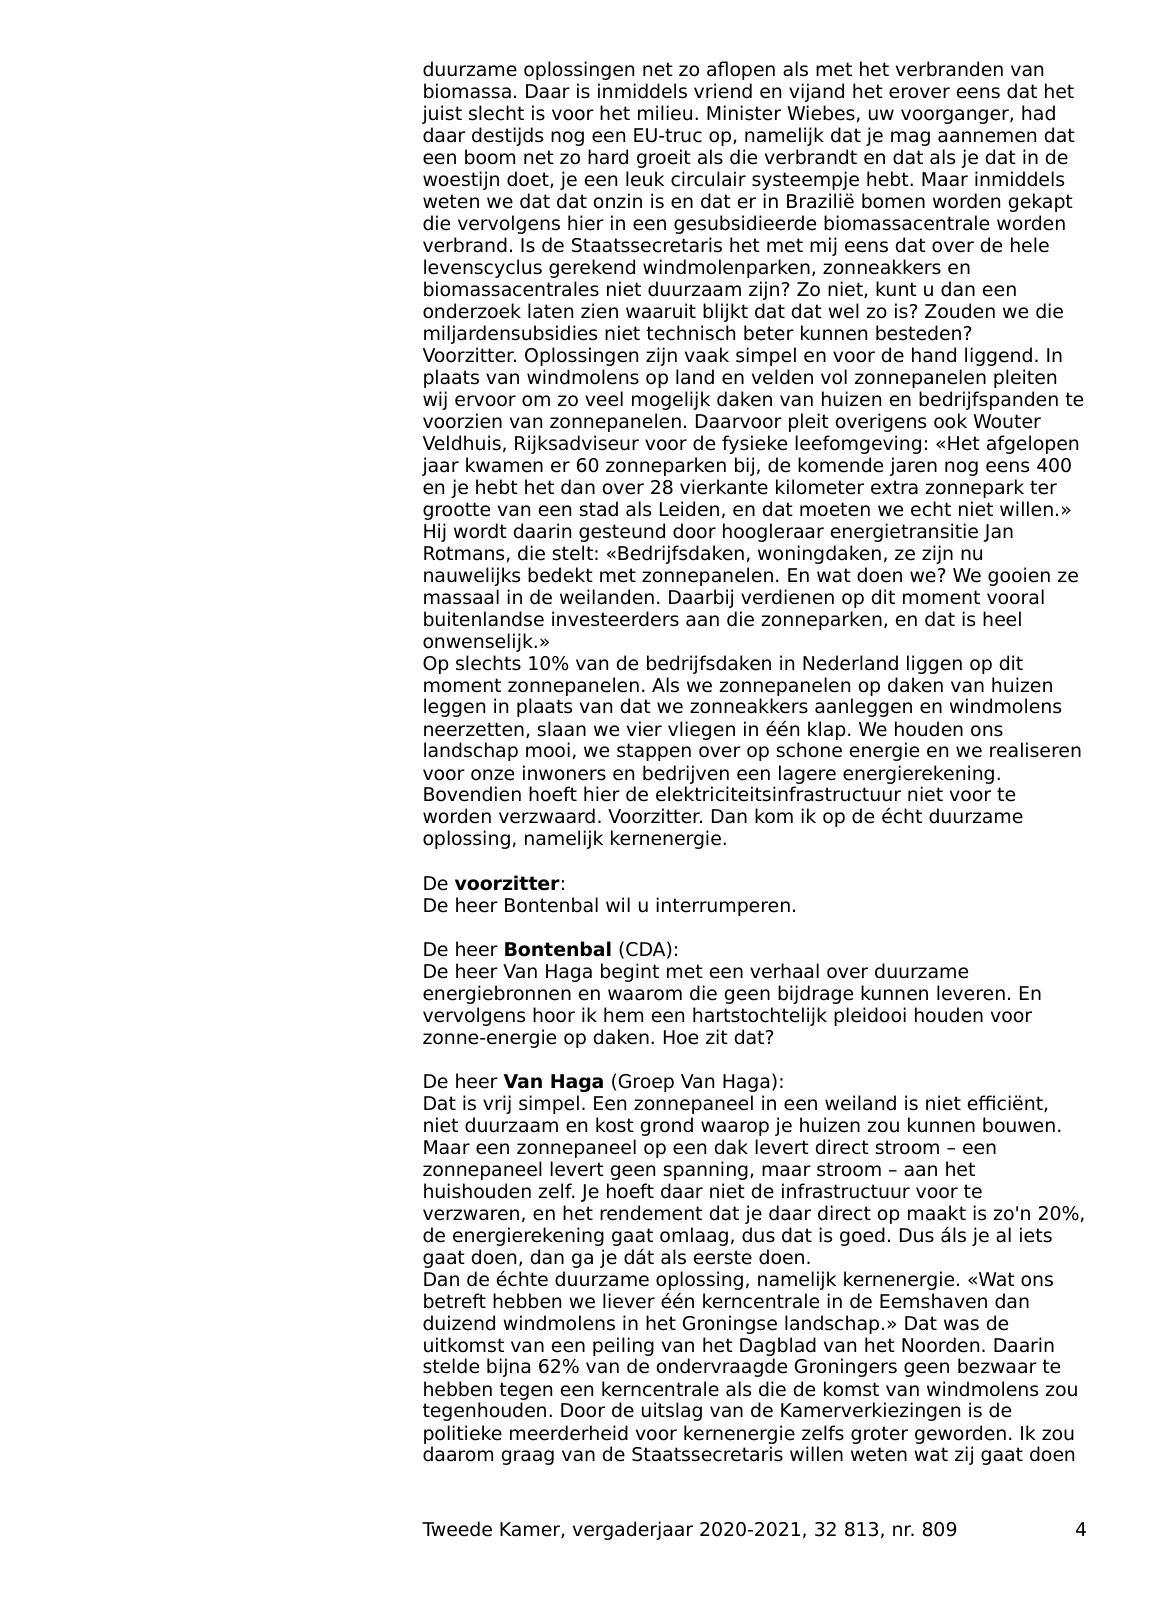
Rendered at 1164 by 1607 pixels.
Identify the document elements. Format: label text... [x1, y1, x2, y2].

text De heer Bontenbal (CDA): [422, 939, 1087, 961]
text duurzame oplossingen net zo aflopen als met het verbranden van biomassa. Daar is inmiddels vriend en vijand het erover eens dat het juist slecht is voor het milieu. Minister Wiebes, uw voorganger, had daar destijds nog een EU-truc op, namelijk dat je mag aannemen dat een boom net zo hard groeit als die verbrandt en dat als je dat in de woestijn doet, je een leuk circulair systeempje hebt. Maar inmiddels weten we dat dat onzin is en dat er in Brazilië bomen worden gekapt die vervolgens hier in een gesubsidieerde biomassacentrale worden verbrand. Is de Staatssecretaris het met mij eens dat over de hele levenscyclus gerekend windmolenparken, zonneakkers en biomassacentrales niet duurzaam zijn? Zo niet, kunt u dan een onderzoek laten zien waaruit blijkt dat dat wel zo is? Zouden we die miljardensubsidies niet technisch beter kunnen besteden? [422, 59, 1087, 345]
text De heer Bontenbal wil u interrumperen. [422, 894, 1087, 916]
text De heer Van Haga begint met een verhaal over duurzame energiebronnen en waarom die geen bijdrage kunnen leveren. En vervolgens hoor ik hem een hartstochtelijk pleidooi houden voor zonne-energie op daken. Hoe zit dat? [422, 961, 1087, 1048]
text Op slechts 10% van de bedrijfsdaken in Nederland liggen op dit moment zonnepanelen. Als we zonnepanelen op daken van huizen leggen in plaats van dat we zonneakkers aanleggen en windmolens neerzetten, slaan we vier vliegen in één klap. We houden ons landschap mooi, we stappen over op schone energie en we realiseren voor onze inwoners en bedrijven een lagere energierekening. Bovendien hoeft hier de elektriciteitsinfrastructuur niet voor te worden verzwaard. Voorzitter. Dan kom ik op de écht duurzame oplossing, namelijk kernenergie. [422, 652, 1087, 850]
text Voorzitter. Oplossingen zijn vaak simpel en voor de hand liggend. In plaats van windmolens op land en velden vol zonnepanelen pleiten wij ervoor om zo veel mogelijk daken van huizen en bedrijfspanden te voorzien van zonnepanelen. Daarvoor pleit overigens ook Wouter Veldhuis, Rijksadviseur voor de fysieke leefomgeving: «Het afgelopen jaar kwamen er 60 zonneparken bij, de komende jaren nog eens 400 en je hebt het dan over 28 vierkante kilometer extra zonnepark ter grootte van een stad als Leiden, en dat moeten we echt niet willen.» Hij wordt daarin gesteund door hoogleraar energietransitie Jan Rotmans, die stelt: «Bedrijfsdaken, woningdaken, ze zijn nu nauwelijks bedekt met zonnepanelen. En wat doen we? We gooien ze massaal in de weilanden. Daarbij verdienen op dit moment vooral buitenlandse investeerders aan die zonneparken, en dat is heel onwenselijk.» [422, 345, 1087, 652]
text De voorzitter: [422, 872, 1087, 894]
text Dat is vrij simpel. Een zonnepaneel in een weiland is niet efficiënt, niet duurzaam en kost grond waarop je huizen zou kunnen bouwen. Maar een zonnepaneel op een dak levert direct stroom – een zonnepaneel levert geen spanning, maar stroom – aan het huishouden zelf. Je hoeft daar niet de infrastructuur voor te verzwaren, en het rendement dat je daar direct op maakt is zo'n 20%, de energierekening gaat omlaag, dus dat is goed. Dus áls je al iets gaat doen, dan ga je dát als eerste doen. [422, 1093, 1087, 1268]
text De heer Van Haga (Groep Van Haga): [422, 1071, 1087, 1093]
text Dan de échte duurzame oplossing, namelijk kernenergie. «Wat ons betreft hebben we liever één kerncentrale in de Eemshaven dan duizend windmolens in het Groningse landschap.» Dat was de uitkomst van een peiling van het Dagblad van het Noorden. Daarin stelde bijna 62% van de ondervraagde Groningers geen bezwaar te hebben tegen een kerncentrale als die de komst van windmolens zou tegenhouden. Door de uitslag van de Kamerverkiezingen is de politieke meerderheid voor kernenergie zelfs groter geworden. Ik zou daarom graag van de Staatssecretaris willen weten wat zij gaat doen [422, 1268, 1087, 1466]
